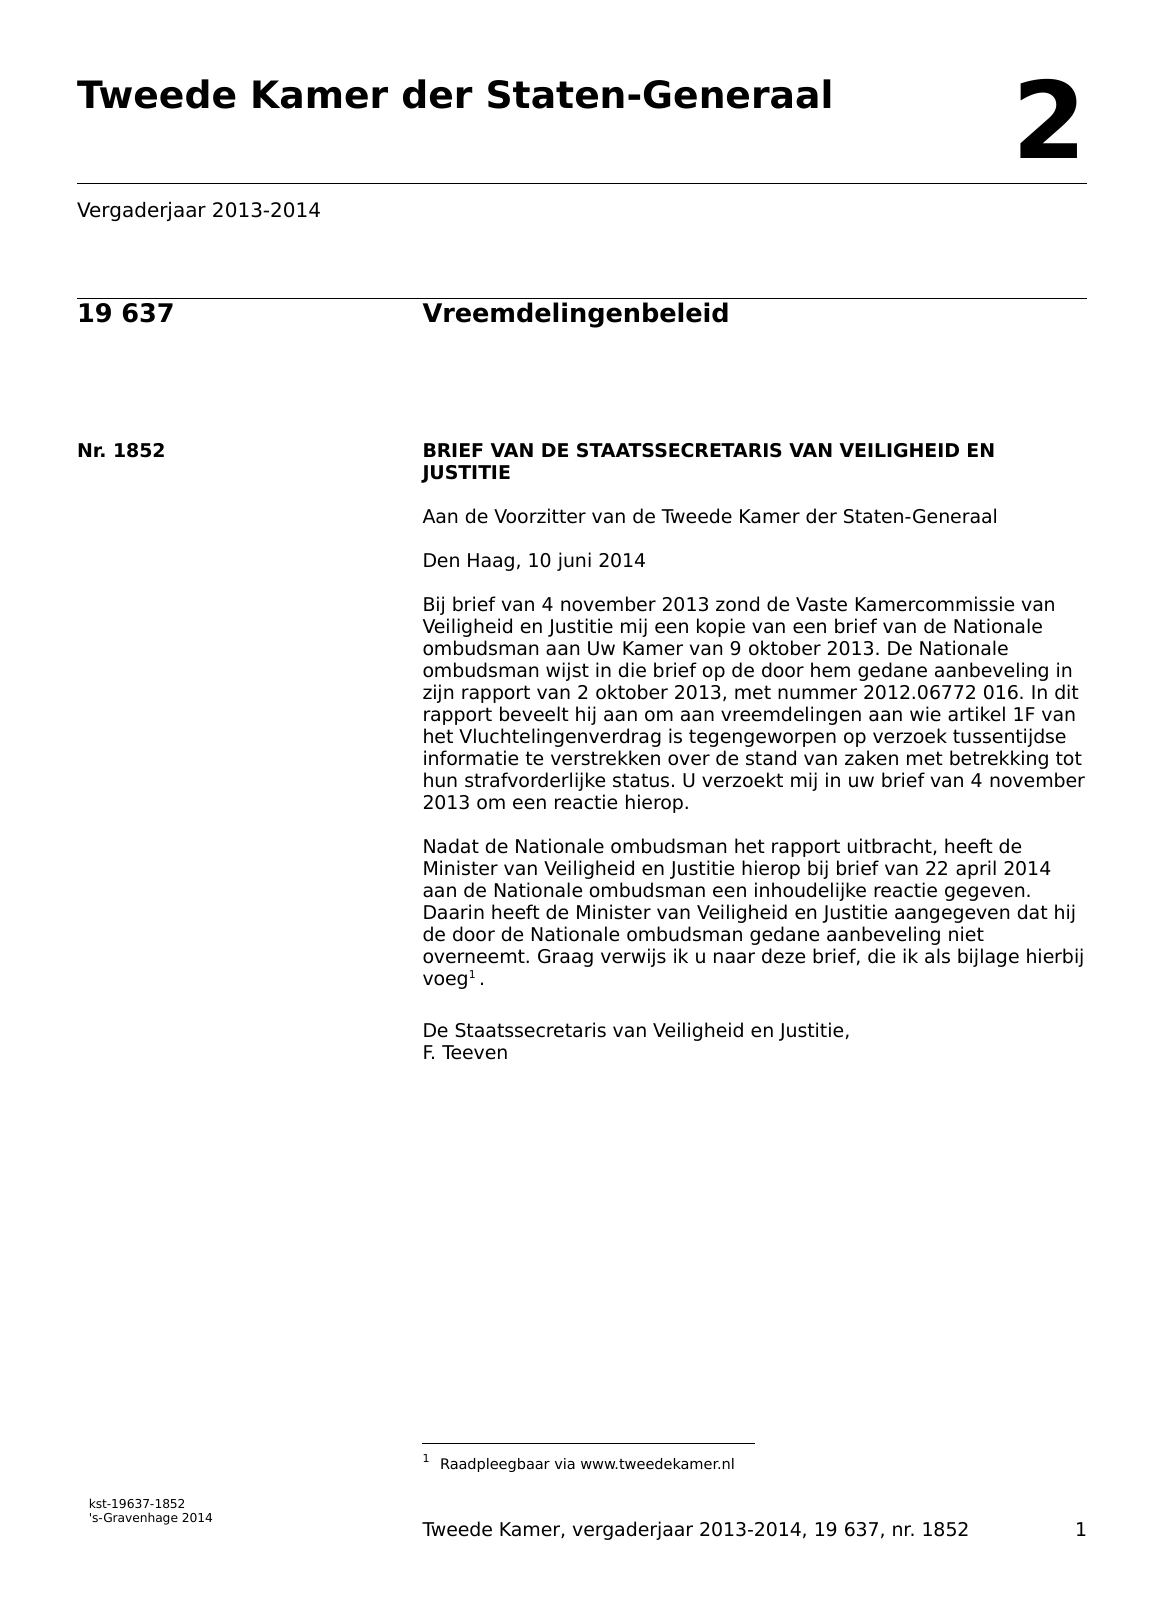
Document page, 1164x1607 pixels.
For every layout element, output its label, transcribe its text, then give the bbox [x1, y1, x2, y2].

text 's-Gravenhage 2014 [88, 1511, 323, 1525]
text Raadpleegbaar via www.tweedekamer.nl [422, 1452, 1087, 1474]
text Aan de Voorzitter van de Tweede Kamer der Staten-Generaal [422, 506, 1087, 528]
text Bij brief van 4 november 2013 zond de Vaste Kamercommissie van Veiligheid en Justitie mij een kopie van een brief van de Nationale ombudsman aan Uw Kamer van 9 oktober 2013. De Nationale ombudsman wijst in die brief op de door hem gedane aanbeveling in zijn rapport van 2 oktober 2013, met nummer 2012.06772 016. In dit rapport beveelt hij aan om aan vreemdelingen aan wie artikel 1F van het Vluchtelingenverdrag is tegengeworpen op verzoek tussentijdse informatie te verstrekken over de stand van zaken met betrekking tot hun strafvorderlijke status. U verzoekt mij in uw brief van 4 november 2013 om een reactie hierop. [422, 594, 1087, 814]
text De Staatssecretaris van Veiligheid en Justitie, F. Teeven [422, 1020, 1087, 1064]
text kst-19637-1852 [88, 1497, 323, 1511]
text Den Haag, 10 juni 2014 [422, 550, 1087, 572]
subtitle 19 637 Vreemdelingenbeleid [77, 299, 1087, 329]
table_header 2 [886, 59, 1087, 183]
text Nadat de Nationale ombudsman het rapport uitbracht, heeft de Minister van Veiligheid en Justitie hierop bij brief van 22 april 2014 aan de Nationale ombudsman een inhoudelijke reactie gegeven. Daarin heeft de Minister van Veiligheid en Justitie aangegeven dat hij de door de Nationale ombudsman gedane aanbeveling niet overneemt. Graag verwijs ik u naar deze brief, die ik als bijlage hierbij voeg. [422, 836, 1087, 990]
table_cell Vergaderjaar 2013-2014 [77, 184, 1087, 298]
subtitle Nr. 1852 BRIEF VAN DE STAATSSECRETARIS VAN VEILIGHEID EN JUSTITIE [77, 440, 1087, 484]
table_header Tweede Kamer der Staten-Generaal [77, 59, 886, 183]
